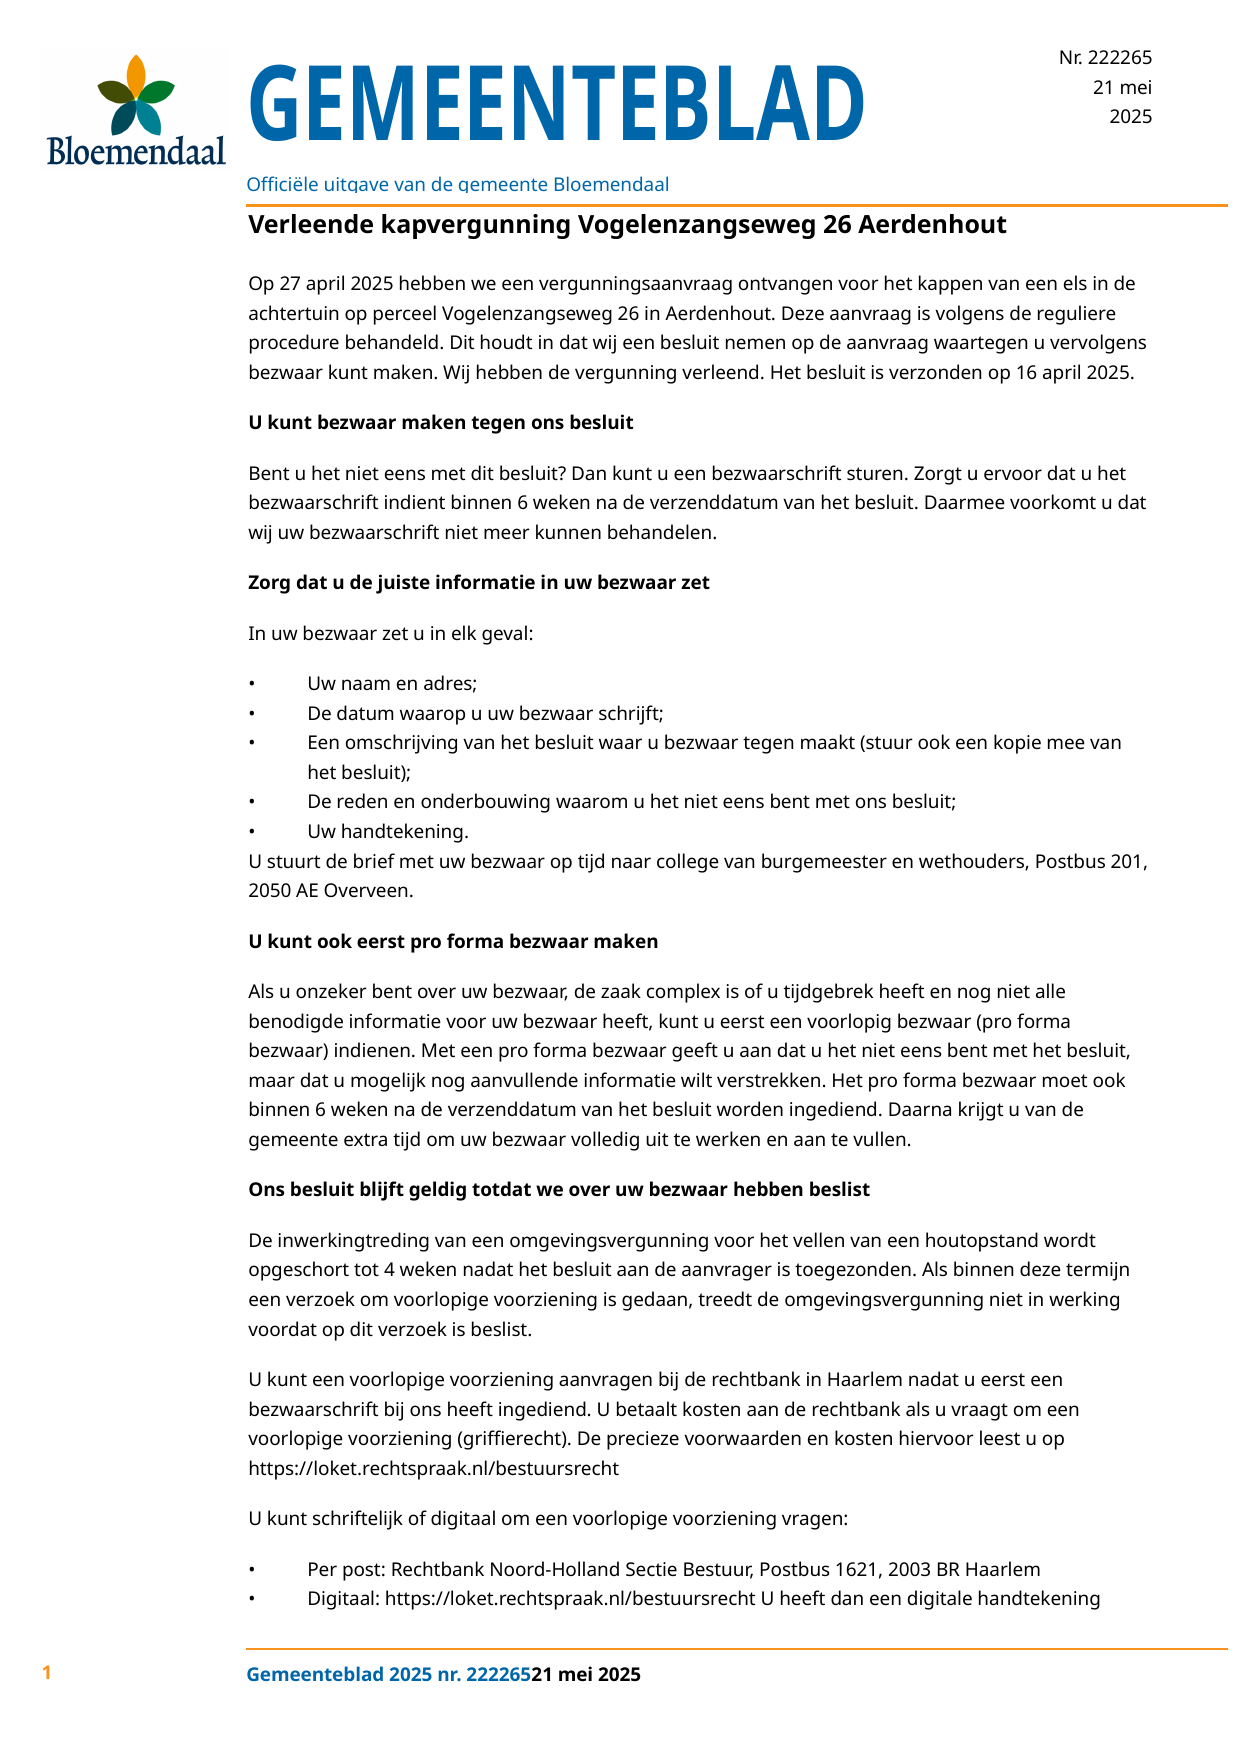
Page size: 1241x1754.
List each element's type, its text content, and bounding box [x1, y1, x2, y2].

text De inwerkingtreding van een omgevingsvergunning voor het vellen van een houtopstand wordt opgeschort tot 4 weken nadat het besluit aan de aanvrager is toegezonden. Als binnen deze termijn een verzoek om voorlopige voorziening is gedaan, treedt de omgevingsvergunning niet in werking voordat op dit verzoek is beslist. [248, 1227, 1152, 1341]
list Uw naam en adres; [248, 670, 1152, 696]
text U kunt een voorlopige voorziening aanvragen bij de rechtbank in Haarlem nadat u eerst een bezwaarschrift bij ons heeft ingediend. U betaalt kosten aan de rechtbank als u vraagt om een voorlopige voorziening (griffierecht). De precieze voorwaarden en kosten hiervoor leest u op https://loket.rechtspraak.nl/bestuursrecht [248, 1366, 1152, 1481]
picture [41, 47, 231, 172]
text Als u onzeker bent over uw bezwaar, de zaak complex is of u tijdgebrek heeft en nog niet alle benodigde informatie voor uw bezwaar heeft, kunt u eerst een voorlopig bezwaar (pro forma bezwaar) indienen. Met een pro forma bezwaar geeft u aan dat u het niet eens bent met het besluit, maar dat u mogelijk nog aanvullende informatie wilt verstrekken. Het pro forma bezwaar moet ook binnen 6 weken na de verzenddatum van het besluit worden ingediend. Daarna krijgt u van de gemeente extra tijd om uw bezwaar volledig uit te werken en aan te vullen. [248, 978, 1152, 1152]
text Ons besluit blijft geldig totdat we over uw bezwaar hebben beslist [248, 1177, 1152, 1202]
text Zorg dat u de juiste informatie in uw bezwaar zet [248, 569, 1152, 595]
text In uw bezwaar zet u in elk geval: [248, 620, 1152, 646]
text Verleende kapvergunning Vogelenzangseweg 26 Aerdenhout [248, 207, 1152, 241]
list Per post: Rechtbank Noord-Holland Sectie Bestuur, Postbus 1621, 2003 BR Haarlem [248, 1556, 1152, 1581]
text U kunt ook eerst pro forma bezwaar maken [248, 928, 1152, 953]
text U stuurt de brief met uw bezwaar op tijd naar college van burgemeester en wethouders, Postbus 201, 2050 AE Overveen. [248, 848, 1152, 903]
list Digitaal: https://loket.rechtspraak.nl/bestuursrecht U heeft dan een digitale handtekening [248, 1585, 1152, 1611]
text U kunt bezwaar maken tegen ons besluit [248, 409, 1152, 435]
text Bent u het niet eens met dit besluit? Dan kunt u een bezwaarschrift sturen. Zorgt u ervoor dat u het bezwaarschrift indient binnen 6 weken na de verzenddatum van het besluit. Daarmee voorkomt u dat wij uw bezwaarschrift niet meer kunnen behandelen. [248, 460, 1152, 545]
list Een omschrijving van het besluit waar u bezwaar tegen maakt (stuur ook een kopie mee van het besluit); [248, 729, 1152, 785]
list Uw handtekening. [248, 818, 1152, 844]
list De reden en onderbouwing waarom u het niet eens bent met ons besluit; [248, 789, 1152, 814]
list De datum waarop u uw bezwaar schrijft; [248, 700, 1152, 726]
text U kunt schriftelijk of digitaal om een voorlopige voorziening vragen: [248, 1505, 1152, 1531]
text Op 27 april 2025 hebben we een vergunningsaanvraag ontvangen voor het kappen van een els in de achtertuin op perceel Vogelenzangseweg 26 in Aerdenhout. Deze aanvraag is volgens de reguliere procedure behandeld. Dit houdt in dat wij een besluit nemen op de aanvraag waartegen u vervolgens bezwaar kunt maken. Wij hebben de vergunning verleend. Het besluit is verzonden op 16 april 2025. [248, 270, 1152, 385]
